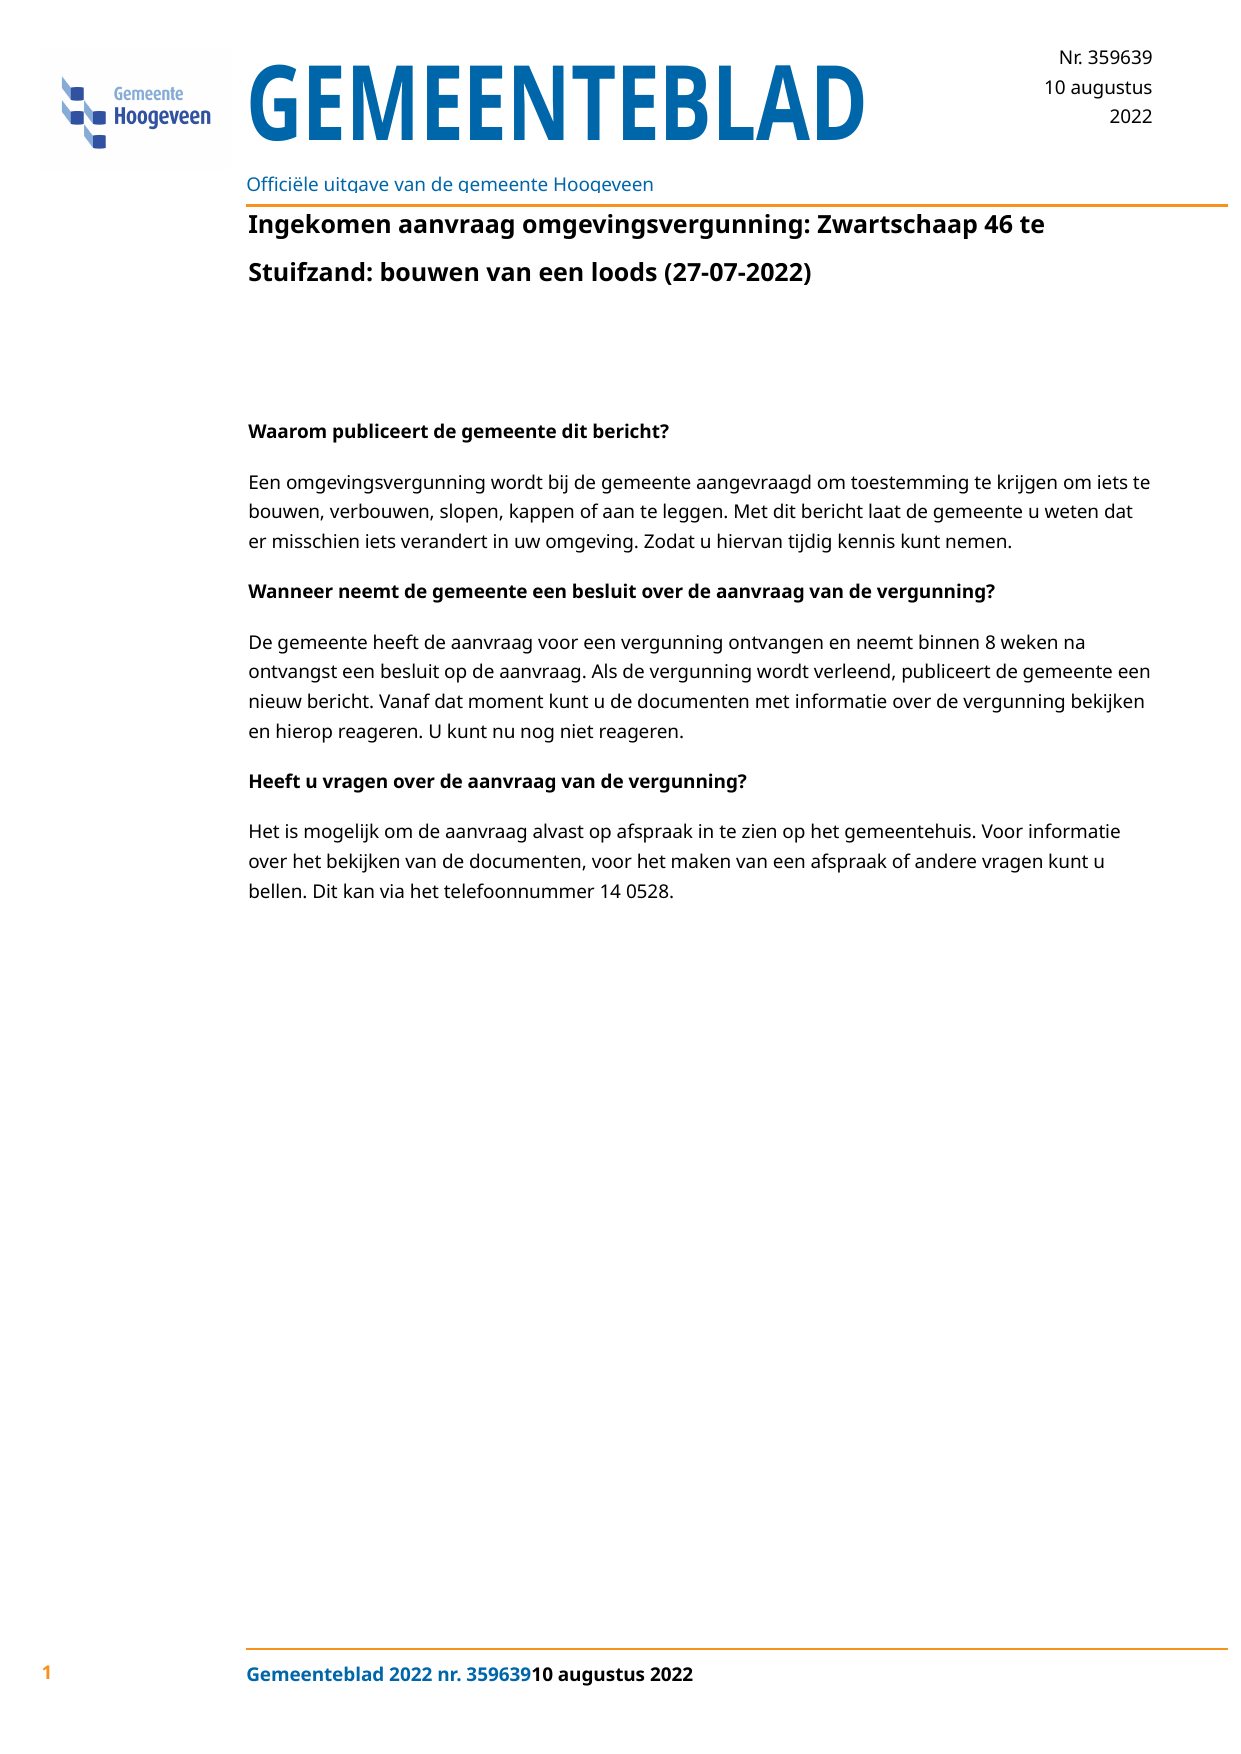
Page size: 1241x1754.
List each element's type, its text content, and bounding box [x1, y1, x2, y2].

text Ingekomen aanvraag omgevingsvergunning: Zwartschaap 46 te Stuifzand: bouwen van een loods (27-07-2022) [248, 207, 1152, 288]
text De gemeente heeft de aanvraag voor een vergunning ontvangen en neemt binnen 8 weken na ontvangst een besluit op de aanvraag. Als de vergunning wordt verleend, publiceert de gemeente een nieuw bericht. Vanaf dat moment kunt u de documenten met informatie over de vergunning bekijken en hierop reageren. U kunt nu nog niet reageren. [248, 629, 1152, 744]
text Wanneer neemt de gemeente een besluit over de aanvraag van de vergunning? [248, 579, 1152, 604]
text Een omgevingsvergunning wordt bij de gemeente aangevraagd om toestemming te krijgen om iets te bouwen, verbouwen, slopen, kappen of aan te leggen. Met dit bericht laat de gemeente u weten dat er misschien iets verandert in uw omgeving. Zodat u hiervan tijdig kennis kunt nemen. [248, 469, 1152, 554]
text Het is mogelijk om de aanvraag alvast op afspraak in te zien op het gemeentehuis. Voor informatie over het bekijken van de documenten, voor het maken van een afspraak of andere vragen kunt u bellen. Dit kan via het telefoonnummer 14 0528. [248, 819, 1152, 904]
picture [41, 47, 231, 172]
text Heeft u vragen over de aanvraag van de vergunning? [248, 768, 1152, 794]
text Waarom publiceert de gemeente dit bericht? [248, 419, 1152, 444]
